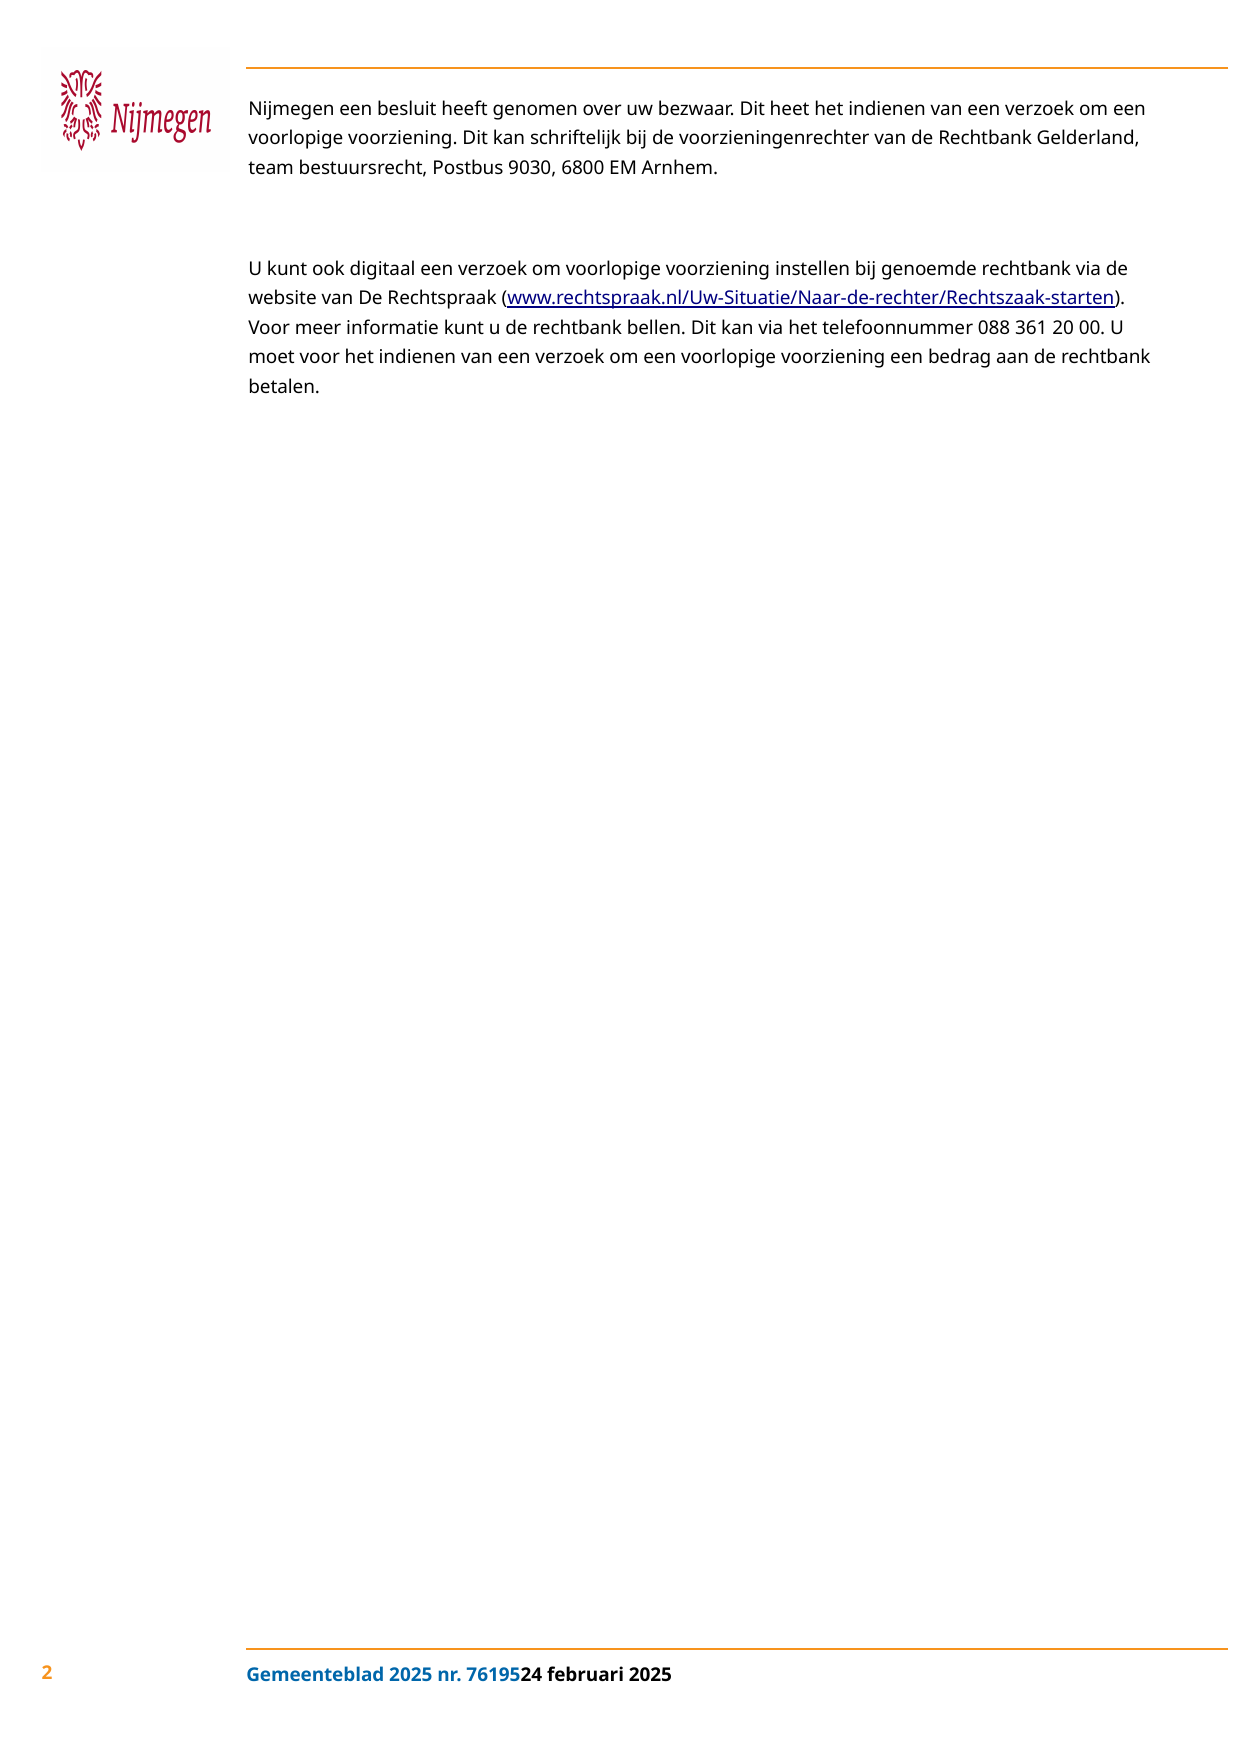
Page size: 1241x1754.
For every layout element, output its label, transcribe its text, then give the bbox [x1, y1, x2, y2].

picture [41, 47, 231, 172]
text Nijmegen een besluit heeft genomen over uw bezwaar. Dit heet het indienen van een verzoek om een voorlopige voorziening. Dit kan schriftelijk bij de voorzieningenrechter van de Rechtbank Gelderland, team bestuursrecht, Postbus 9030, 6800 EM Arnhem. [248, 95, 1152, 180]
text U kunt ook digitaal een verzoek om voorlopige voorziening instellen bij genoemde rechtbank via de website van De Rechtspraak (www.rechtspraak.nl/Uw-Situatie/Naar-de-rechter/Rechtszaak-starten). Voor meer informatie kunt u de rechtbank bellen. Dit kan via het telefoonnummer 088 361 20 00. U moet voor het indienen van een verzoek om een voorlopige voorziening een bedrag aan de rechtbank betalen. [248, 255, 1152, 399]
